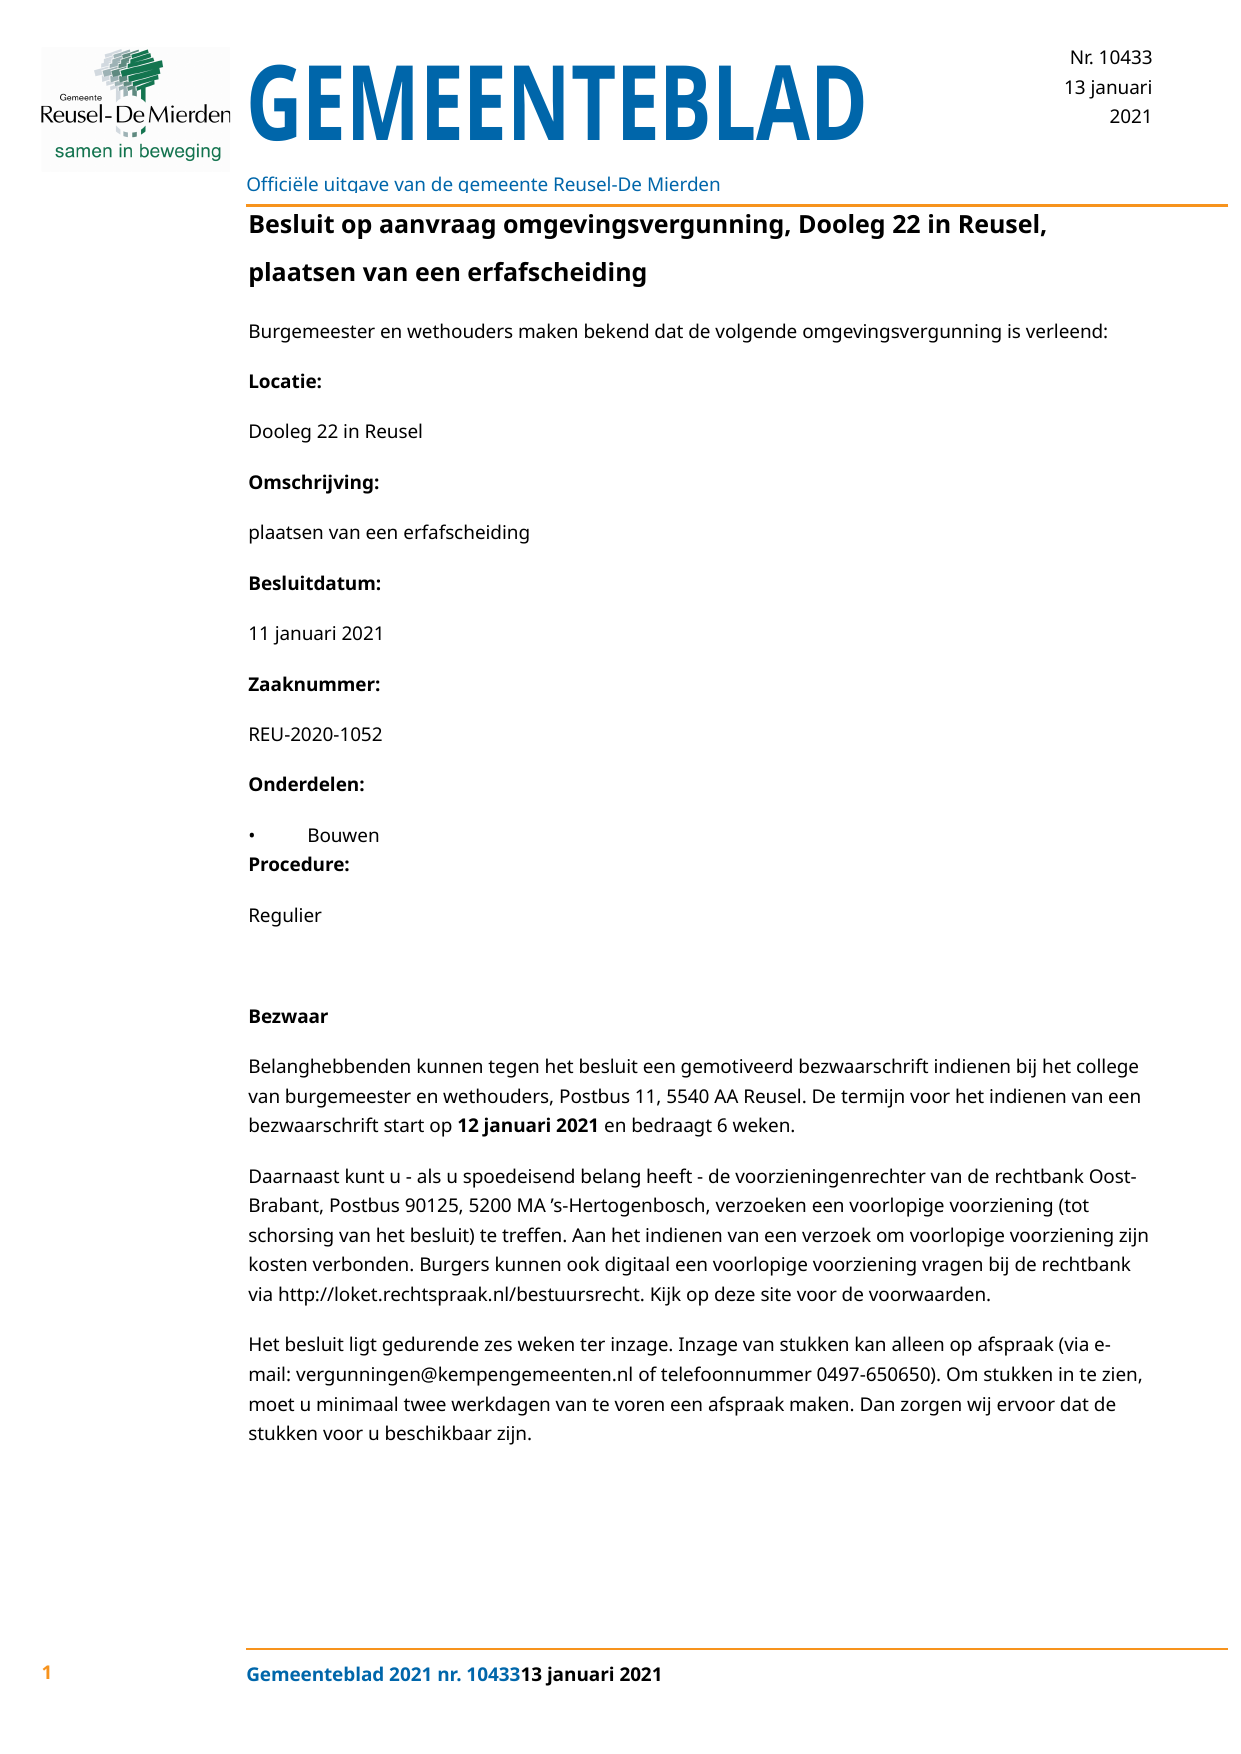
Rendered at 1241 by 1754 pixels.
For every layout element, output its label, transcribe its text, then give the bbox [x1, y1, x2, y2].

text Het besluit ligt gedurende zes weken ter inzage. Inzage van stukken kan alleen op afspraak (via e-mail: vergunningen@kempengemeenten.nl of telefoonnummer 0497-650650). Om stukken in te zien, moet u minimaal twee werkdagen van te voren een afspraak maken. Dan zorgen wij ervoor dat de stukken voor u beschikbaar zijn. [248, 1332, 1152, 1446]
text Burgemeester en wethouders maken bekend dat de volgende omgevingsvergunning is verleend: [248, 318, 1152, 344]
text Daarnaast kunt u - als u spoedeisend belang heeft - de voorzieningenrechter van de rechtbank Oost-Brabant, Postbus 90125, 5200 MA ’s-Hertogenbosch, verzoeken een voorlopige voorziening (tot schorsing van het besluit) te treffen. Aan het indienen van een verzoek om voorlopige voorziening zijn kosten verbonden. Burgers kunnen ook digitaal een voorlopige voorziening vragen bij de rechtbank via http://loket.rechtspraak.nl/bestuursrecht. Kijk op deze site voor de voorwaarden. [248, 1163, 1152, 1307]
text Zaaknummer: [248, 671, 1152, 697]
list Bouwen [248, 822, 1152, 848]
text Onderdelen: [248, 772, 1152, 797]
text plaatsen van een erfafscheiding [248, 519, 1152, 545]
text Omschrijving: [248, 469, 1152, 495]
text Besluit op aanvraag omgevingsvergunning, Dooleg 22 in Reusel, plaatsen van een erfafscheiding [248, 207, 1152, 288]
text Besluitdatum: [248, 570, 1152, 596]
text Procedure: [248, 852, 1152, 877]
text REU-2020-1052 [248, 721, 1152, 747]
text Locatie: [248, 368, 1152, 394]
text 11 januari 2021 [248, 620, 1152, 646]
picture [41, 47, 231, 172]
text Regulier [248, 902, 1152, 928]
text Dooleg 22 in Reusel [248, 419, 1152, 444]
text Bezwaar [248, 1003, 1152, 1029]
text Belanghebbenden kunnen tegen het besluit een gemotiveerd bezwaarschrift indienen bij het college van burgemeester en wethouders, Postbus 11, 5540 AA Reusel. De termijn voor het indienen van een bezwaarschrift start op 12 januari 2021 en bedraagt 6 weken. [248, 1053, 1152, 1138]
